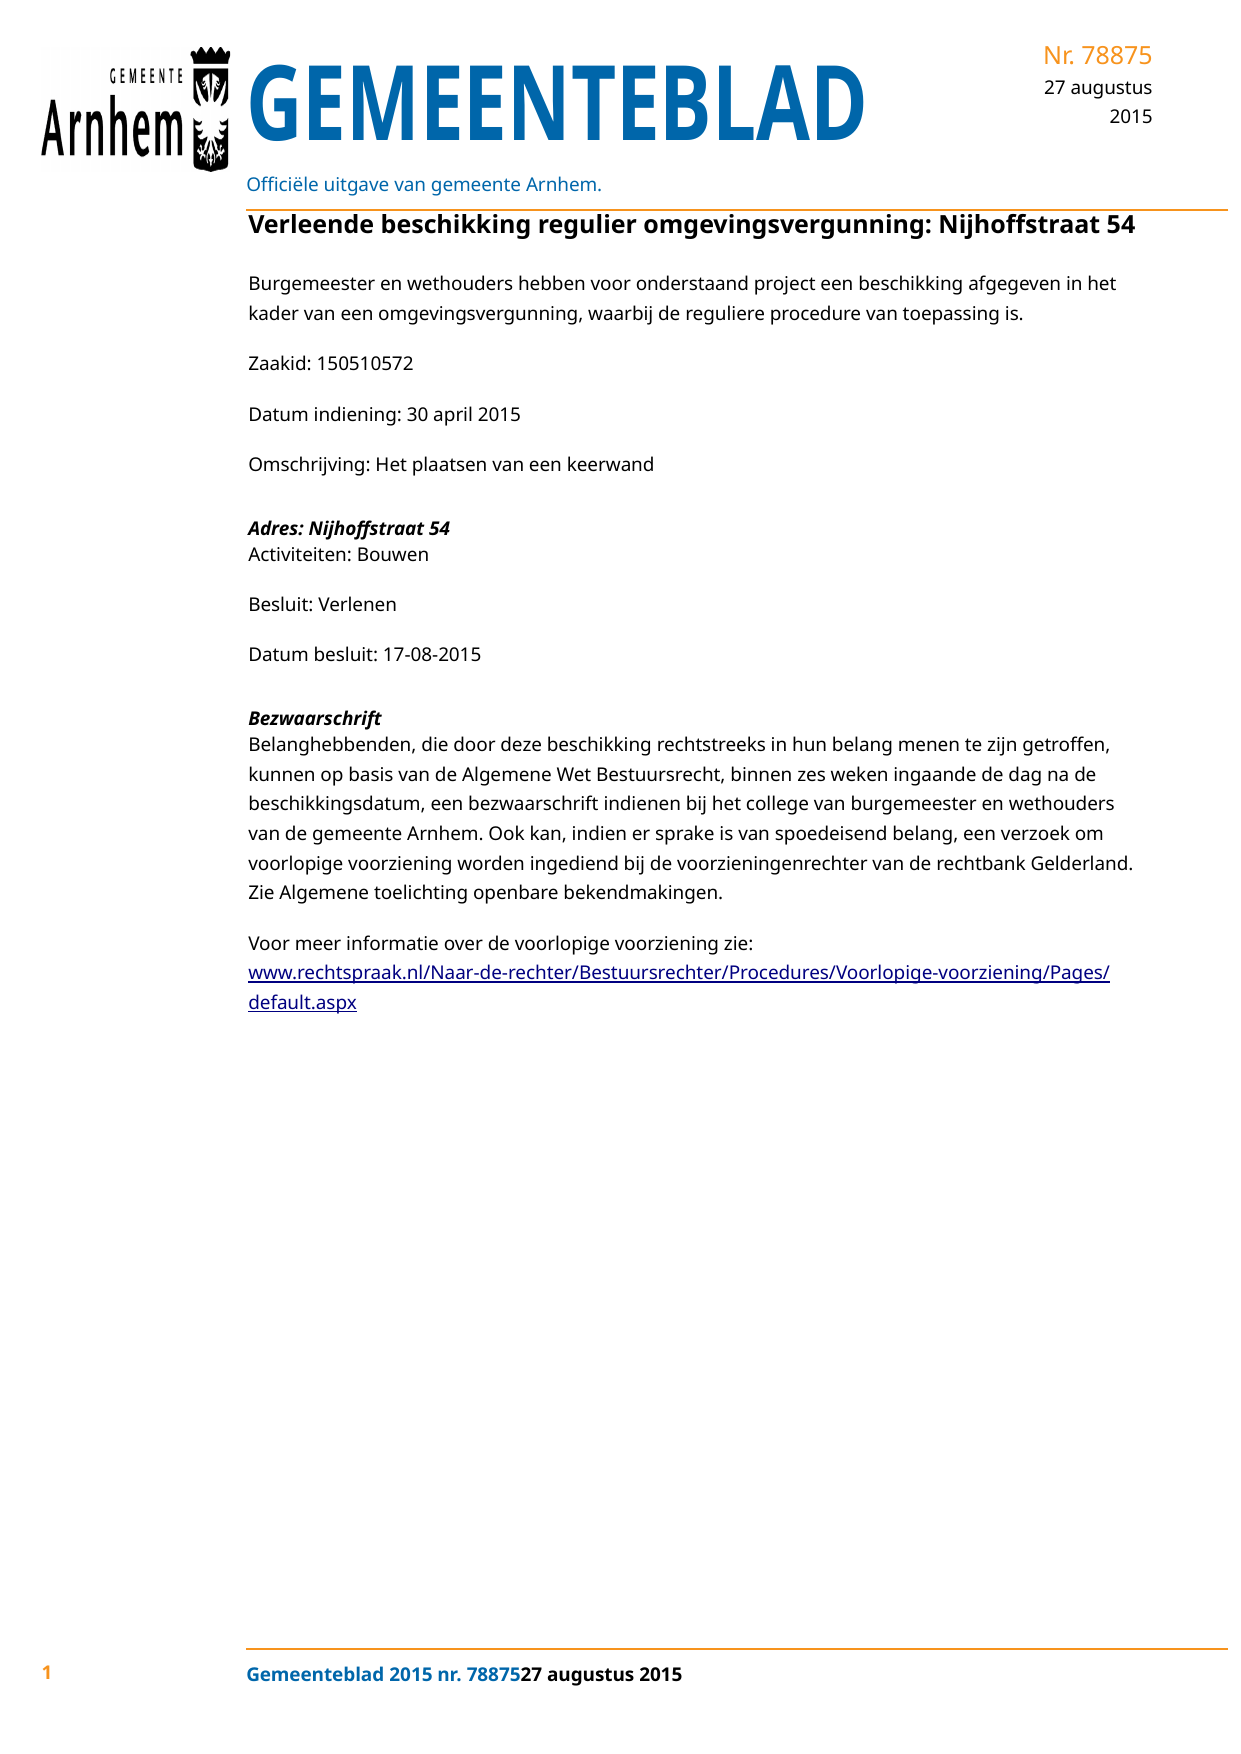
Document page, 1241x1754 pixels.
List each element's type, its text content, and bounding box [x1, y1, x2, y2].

text Burgemeester en wethouders hebben voor onderstaand project een beschikking afgegeven in het kader van een omgevingsvergunning, waarbij de reguliere procedure van toepassing is. [248, 270, 1152, 326]
picture [41, 47, 231, 172]
text Omschrijving: Het plaatsen van een keerwand [248, 451, 1152, 477]
text Activiteiten: Bouwen [248, 541, 1152, 567]
text Voor meer informatie over de voorlopige voorziening zie: www.rechtspraak.nl/Naar-de-rechter/Bestuursrechter/Procedures/Voorlopige-voorziening/Pages/default.aspx [248, 930, 1152, 1014]
text Zaakid: 150510572 [248, 350, 1152, 376]
text Verleende beschikking regulier omgevingsvergunning: Nijhoffstraat 54 [248, 211, 1152, 241]
text Bezwaarschrift [248, 706, 1152, 731]
text Datum indiening: 30 april 2015 [248, 401, 1152, 426]
text Besluit: Verlenen [248, 591, 1152, 617]
text Datum besluit: 17-08-2015 [248, 642, 1152, 667]
text Adres: Nijhoffstraat 54 [248, 515, 1152, 541]
text Belanghebbenden, die door deze beschikking rechtstreeks in hun belang menen te zijn getroffen, kunnen op basis van de Algemene Wet Bestuursrecht, binnen zes weken ingaande de dag na de beschikkingsdatum, een bezwaarschrift indienen bij het college van burgemeester en wethouders van de gemeente Arnhem. Ook kan, indien er sprake is van spoedeisend belang, een verzoek om voorlopige voorziening worden ingediend bij de voorzieningenrechter van de rechtbank Gelderland. Zie Algemene toelichting openbare bekendmakingen. [248, 731, 1152, 905]
